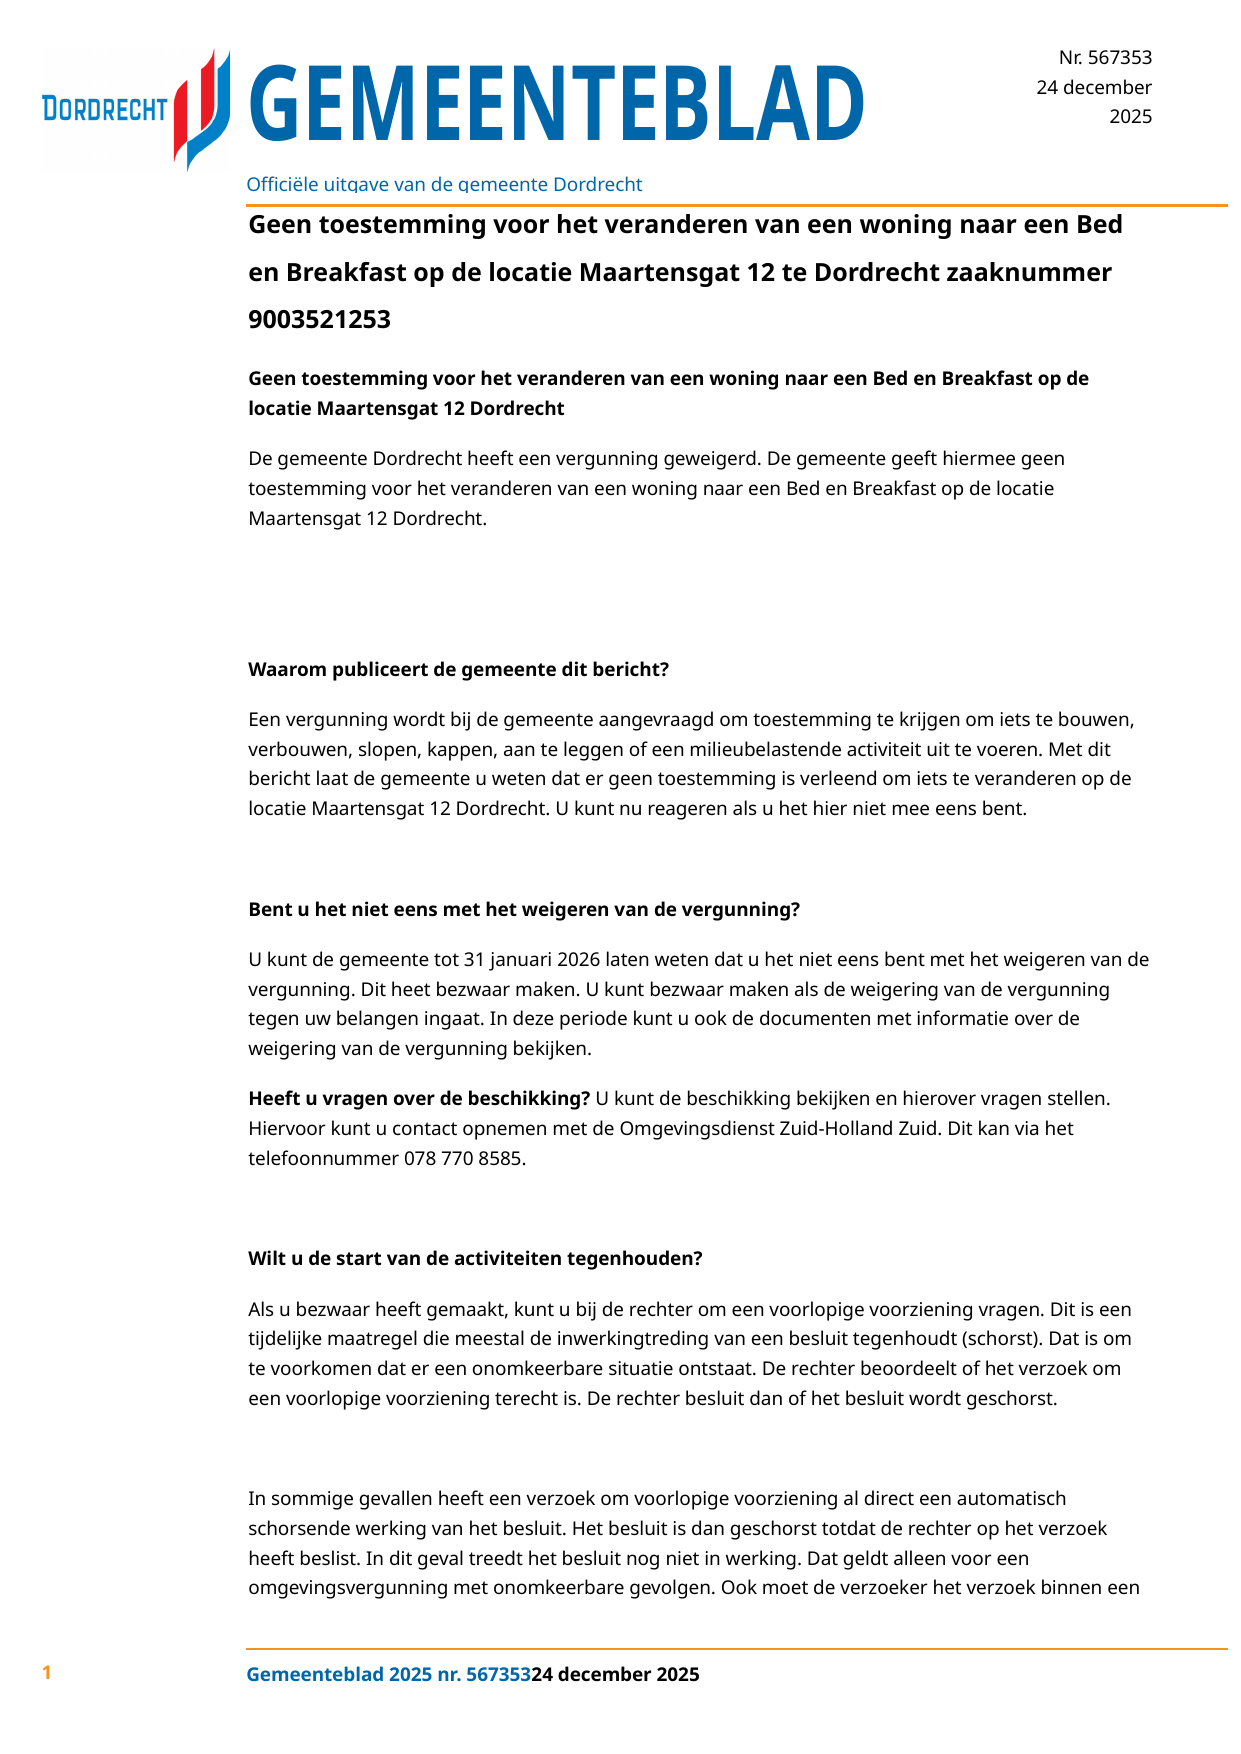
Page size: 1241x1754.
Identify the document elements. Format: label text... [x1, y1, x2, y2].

text Geen toestemming voor het veranderen van een woning naar een Bed en Breakfast op de locatie Maartensgat 12 te Dordrecht zaaknummer 9003521253 [248, 207, 1152, 336]
picture [41, 47, 231, 172]
text Waarom publiceert de gemeente dit bericht? [248, 656, 1152, 682]
text Wilt u de start van de activiteiten tegenhouden? [248, 1246, 1152, 1271]
text Heeft u vragen over de beschikking? U kunt de beschikking bekijken en hierover vragen stellen. Hiervoor kunt u contact opnemen met de Omgevingsdienst Zuid-Holland Zuid. Dit kan via het telefoonnummer 078 770 8585. [248, 1086, 1152, 1170]
text Een vergunning wordt bij de gemeente aangevraagd om toestemming te krijgen om iets te bouwen, verbouwen, slopen, kappen, aan te leggen of een milieubelastende activiteit uit te voeren. Met dit bericht laat de gemeente u weten dat er geen toestemming is verleend om iets te veranderen op de locatie Maartensgat 12 Dordrecht. U kunt nu reageren als u het hier niet mee eens bent. [248, 706, 1152, 821]
text De gemeente Dordrecht heeft een vergunning geweigerd. De gemeente geeft hiermee geen toestemming voor het veranderen van een woning naar een Bed en Breakfast op de locatie Maartensgat 12 Dordrecht. [248, 446, 1152, 530]
text Als u bezwaar heeft gemaakt, kunt u bij de rechter om een voorlopige voorziening vragen. Dit is een tijdelijke maatregel die meestal de inwerkingtreding van een besluit tegenhoudt (schorst). Dat is om te voorkomen dat er een onomkeerbare situatie ontstaat. De rechter beoordeelt of het verzoek om een voorlopige voorziening terecht is. De rechter besluit dan of het besluit wordt geschorst. [248, 1296, 1152, 1410]
text U kunt de gemeente tot 31 januari 2026 laten weten dat u het niet eens bent met het weigeren van de vergunning. Dit heet bezwaar maken. U kunt bezwaar maken als de weigering van de vergunning tegen uw belangen ingaat. In deze periode kunt u ook de documenten met informatie over de weigering van de vergunning bekijken. [248, 946, 1152, 1061]
text Bent u het niet eens met het weigeren van de vergunning? [248, 896, 1152, 922]
text Geen toestemming voor het veranderen van een woning naar een Bed en Breakfast op de locatie Maartensgat 12 Dordrecht [248, 366, 1152, 421]
text In sommige gevallen heeft een verzoek om voorlopige voorziening al direct een automatisch schorsende werking van het besluit. Het besluit is dan geschorst totdat de rechter op het verzoek heeft beslist. In dit geval treedt het besluit nog niet in werking. Dat geldt alleen voor een omgevingsvergunning met onomkeerbare gevolgen. Ook moet de verzoeker het verzoek binnen een [248, 1486, 1152, 1600]
